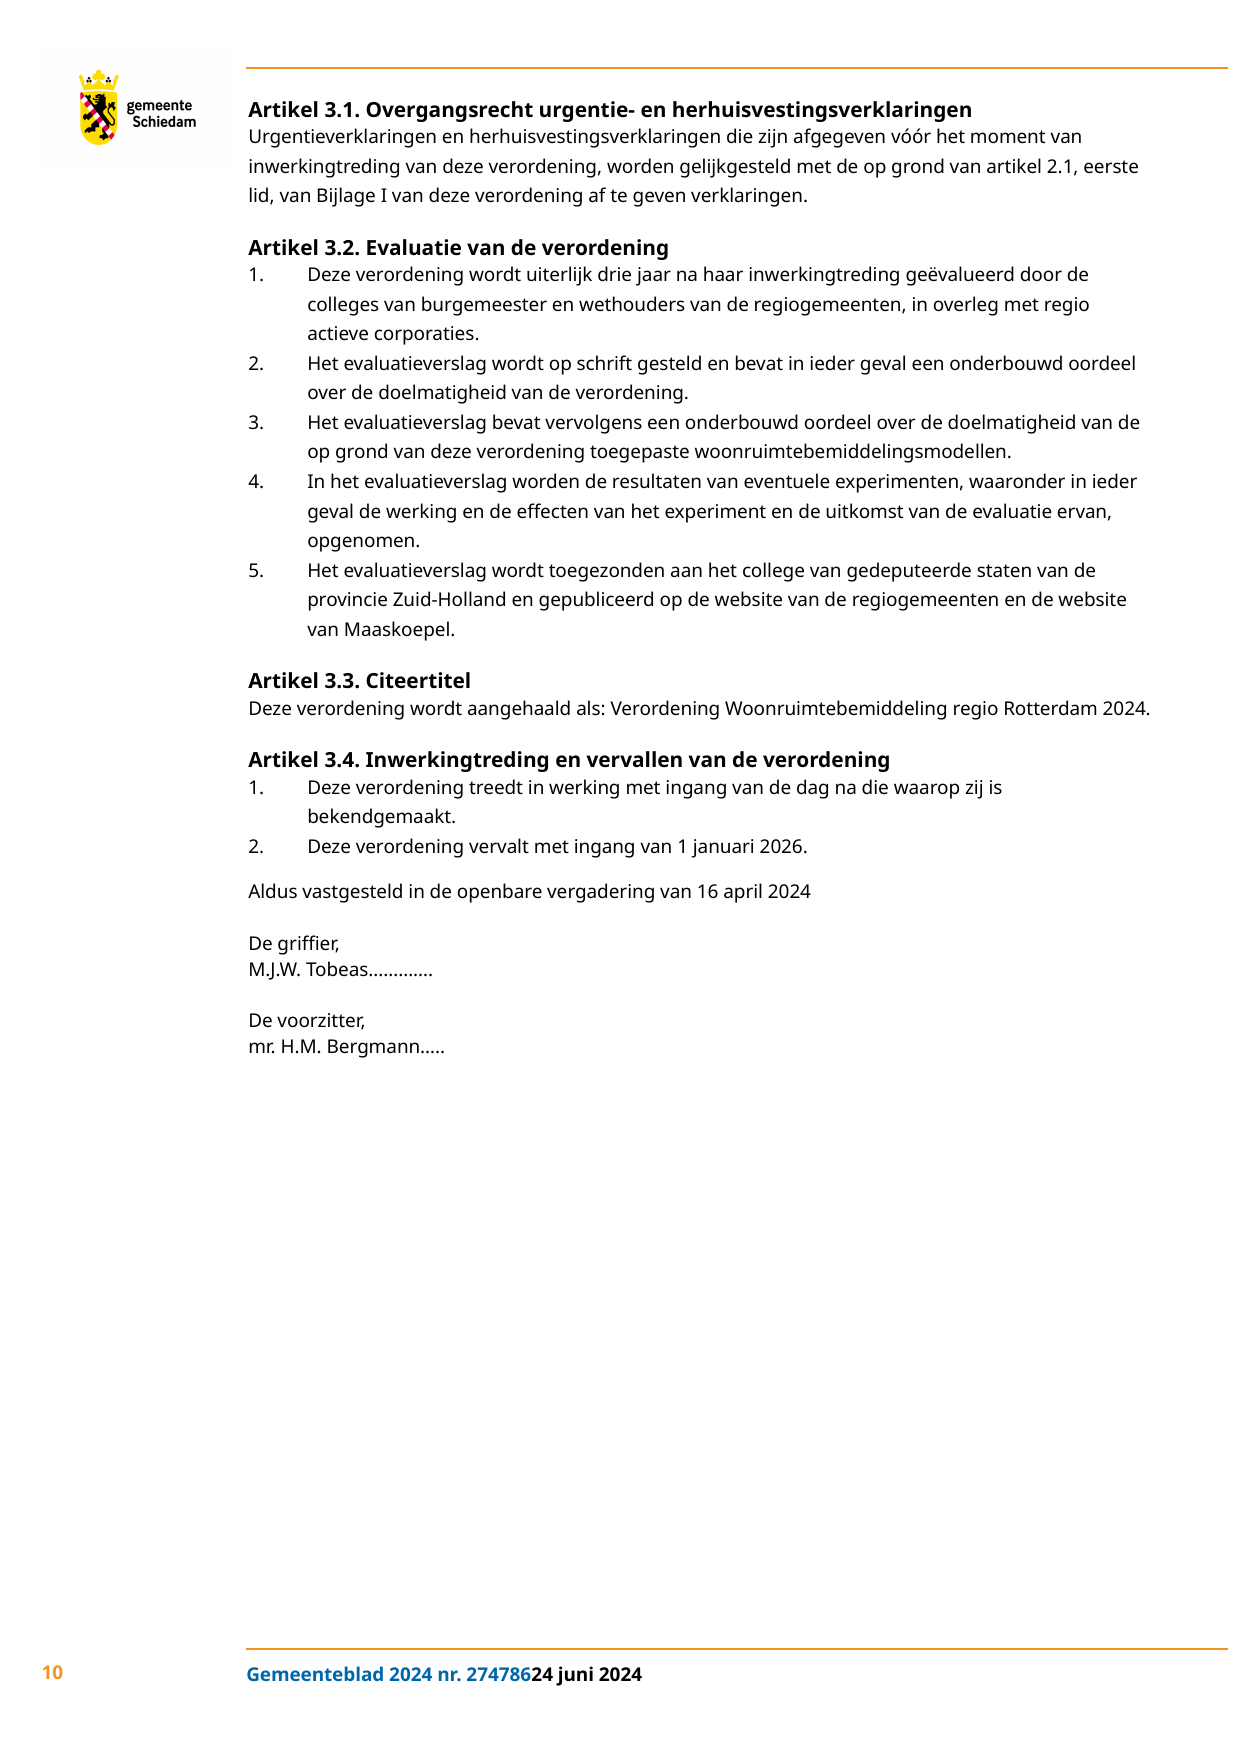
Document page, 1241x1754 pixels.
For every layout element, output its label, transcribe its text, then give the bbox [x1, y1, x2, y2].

text Urgentieverklaringen en herhuisvestingsverklaringen die zijn afgegeven vóór het moment van inwerkingtreding van deze verordening, worden gelijkgesteld met de op grond van artikel 2.1, eerste lid, van Bijlage I van deze verordening af te geven verklaringen. [248, 123, 1152, 208]
text Artikel 3.4. Inwerkingtreding en vervallen van de verordening [248, 746, 1152, 774]
list Het evaluatieverslag bevat vervolgens een onderbouwd oordeel over de doelmatigheid van de op grond van deze verordening toegepaste woonruimtebemiddelingsmodellen. [248, 409, 1152, 464]
text Artikel 3.2. Evaluatie van de verordening [248, 233, 1152, 261]
list In het evaluatieverslag worden de resultaten van eventuele experimenten, waaronder in ieder geval de werking en de effecten van het experiment en de uitkomst van de evaluatie ervan, opgenomen. [248, 468, 1152, 553]
text mr. H.M. Bergmann….. [248, 1033, 1152, 1059]
text De griffier, [248, 930, 1152, 956]
text Artikel 3.3. Citeertitel [248, 667, 1152, 695]
list Deze verordening treedt in werking met ingang van de dag na die waarop zij is bekendgemaakt. [248, 774, 1152, 829]
text De voorzitter, [248, 1007, 1152, 1033]
text Artikel 3.1. Overgangsrecht urgentie- en herhuisvestingsverklaringen [248, 95, 1152, 123]
text M.J.W. Tobeas…………. [248, 956, 1152, 982]
list Deze verordening vervalt met ingang van 1 januari 2026. [248, 833, 1152, 859]
picture [41, 47, 231, 172]
list Deze verordening wordt uiterlijk drie jaar na haar inwerkingtreding geëvalueerd door de colleges van burgemeester en wethouders van de regiogemeenten, in overleg met regio actieve corporaties. [248, 261, 1152, 346]
text Aldus vastgesteld in de openbare vergadering van 16 april 2024 [248, 879, 1152, 904]
text Deze verordening wordt aangehaald als: Verordening Woonruimtebemiddeling regio Rotterdam 2024. [248, 695, 1152, 721]
list Het evaluatieverslag wordt op schrift gesteld en bevat in ieder geval een onderbouwd oordeel over de doelmatigheid van de verordening. [248, 350, 1152, 405]
list Het evaluatieverslag wordt toegezonden aan het college van gedeputeerde staten van de provincie Zuid-Holland en gepubliceerd op de website van de regiogemeenten en de website van Maaskoepel. [248, 557, 1152, 642]
